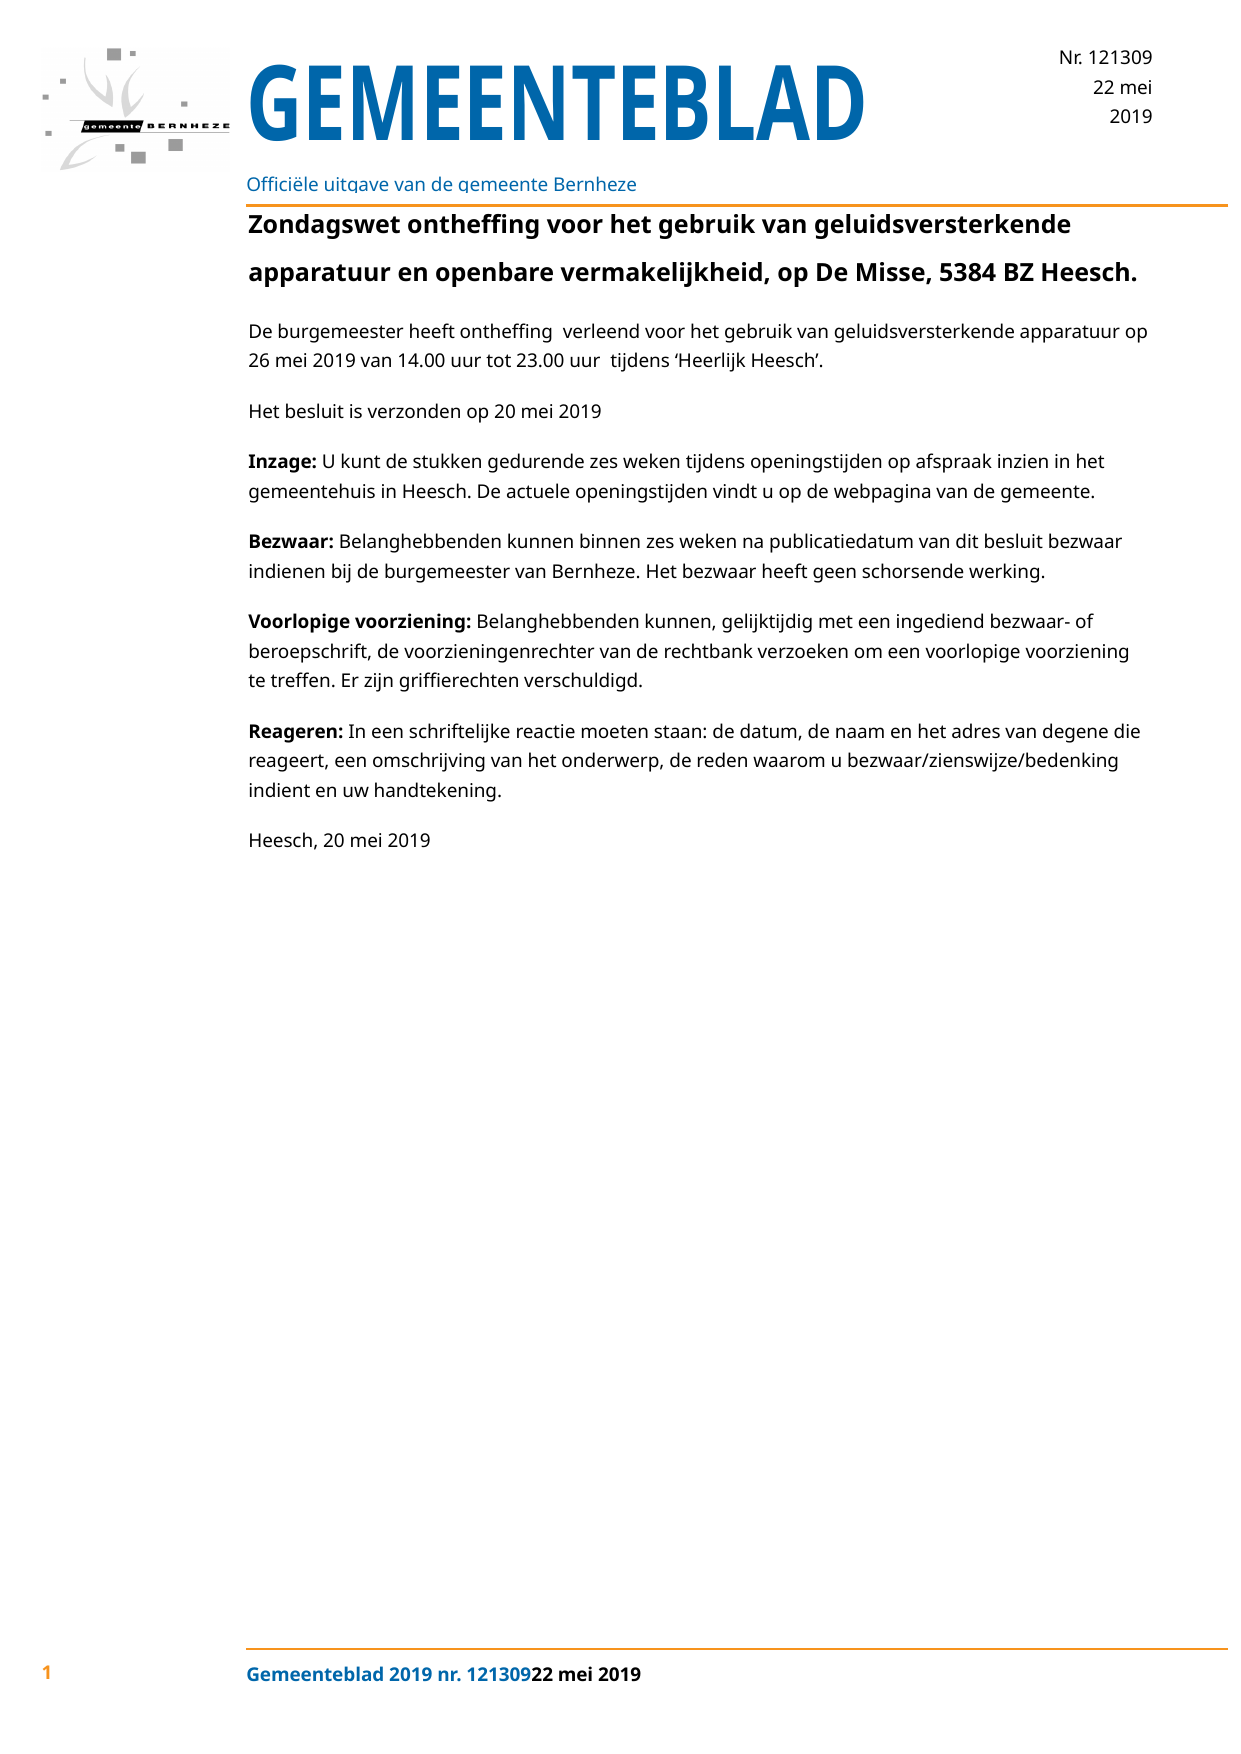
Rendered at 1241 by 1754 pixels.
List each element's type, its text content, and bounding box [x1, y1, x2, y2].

text Het besluit is verzonden op 20 mei 2019 [248, 398, 1152, 424]
text Heesch, 20 mei 2019 [248, 827, 1152, 853]
text Inzage: U kunt de stukken gedurende zes weken tijdens openingstijden op afspraak inzien in het gemeentehuis in Heesch. De actuele openingstijden vindt u op de webpagina van de gemeente. [248, 448, 1152, 504]
text Reageren: In een schriftelijke reactie moeten staan: de datum, de naam en het adres van degene die reageert, een omschrijving van het onderwerp, de reden waarom u bezwaar/zienswijze/bedenking indient en uw handtekening. [248, 718, 1152, 803]
text De burgemeester heeft ontheffing verleend voor het gebruik van geluidsversterkende apparatuur op 26 mei 2019 van 14.00 uur tot 23.00 uur tijdens ‘Heerlijk Heesch’. [248, 318, 1152, 373]
text Bezwaar: Belanghebbenden kunnen binnen zes weken na publicatiedatum van dit besluit bezwaar indienen bij de burgemeester van Bernheze. Het bezwaar heeft geen schorsende werking. [248, 528, 1152, 584]
text Zondagswet ontheffing voor het gebruik van geluidsversterkende apparatuur en openbare vermakelijkheid, op De Misse, 5384 BZ Heesch. [248, 207, 1152, 288]
text Voorlopige voorziening: Belanghebbenden kunnen, gelijktijdig met een ingediend bezwaar- of beroepschrift, de voorzieningenrechter van de rechtbank verzoeken om een voorlopige voorziening te treffen. Er zijn griffierechten verschuldigd. [248, 608, 1152, 693]
picture [41, 47, 231, 172]
